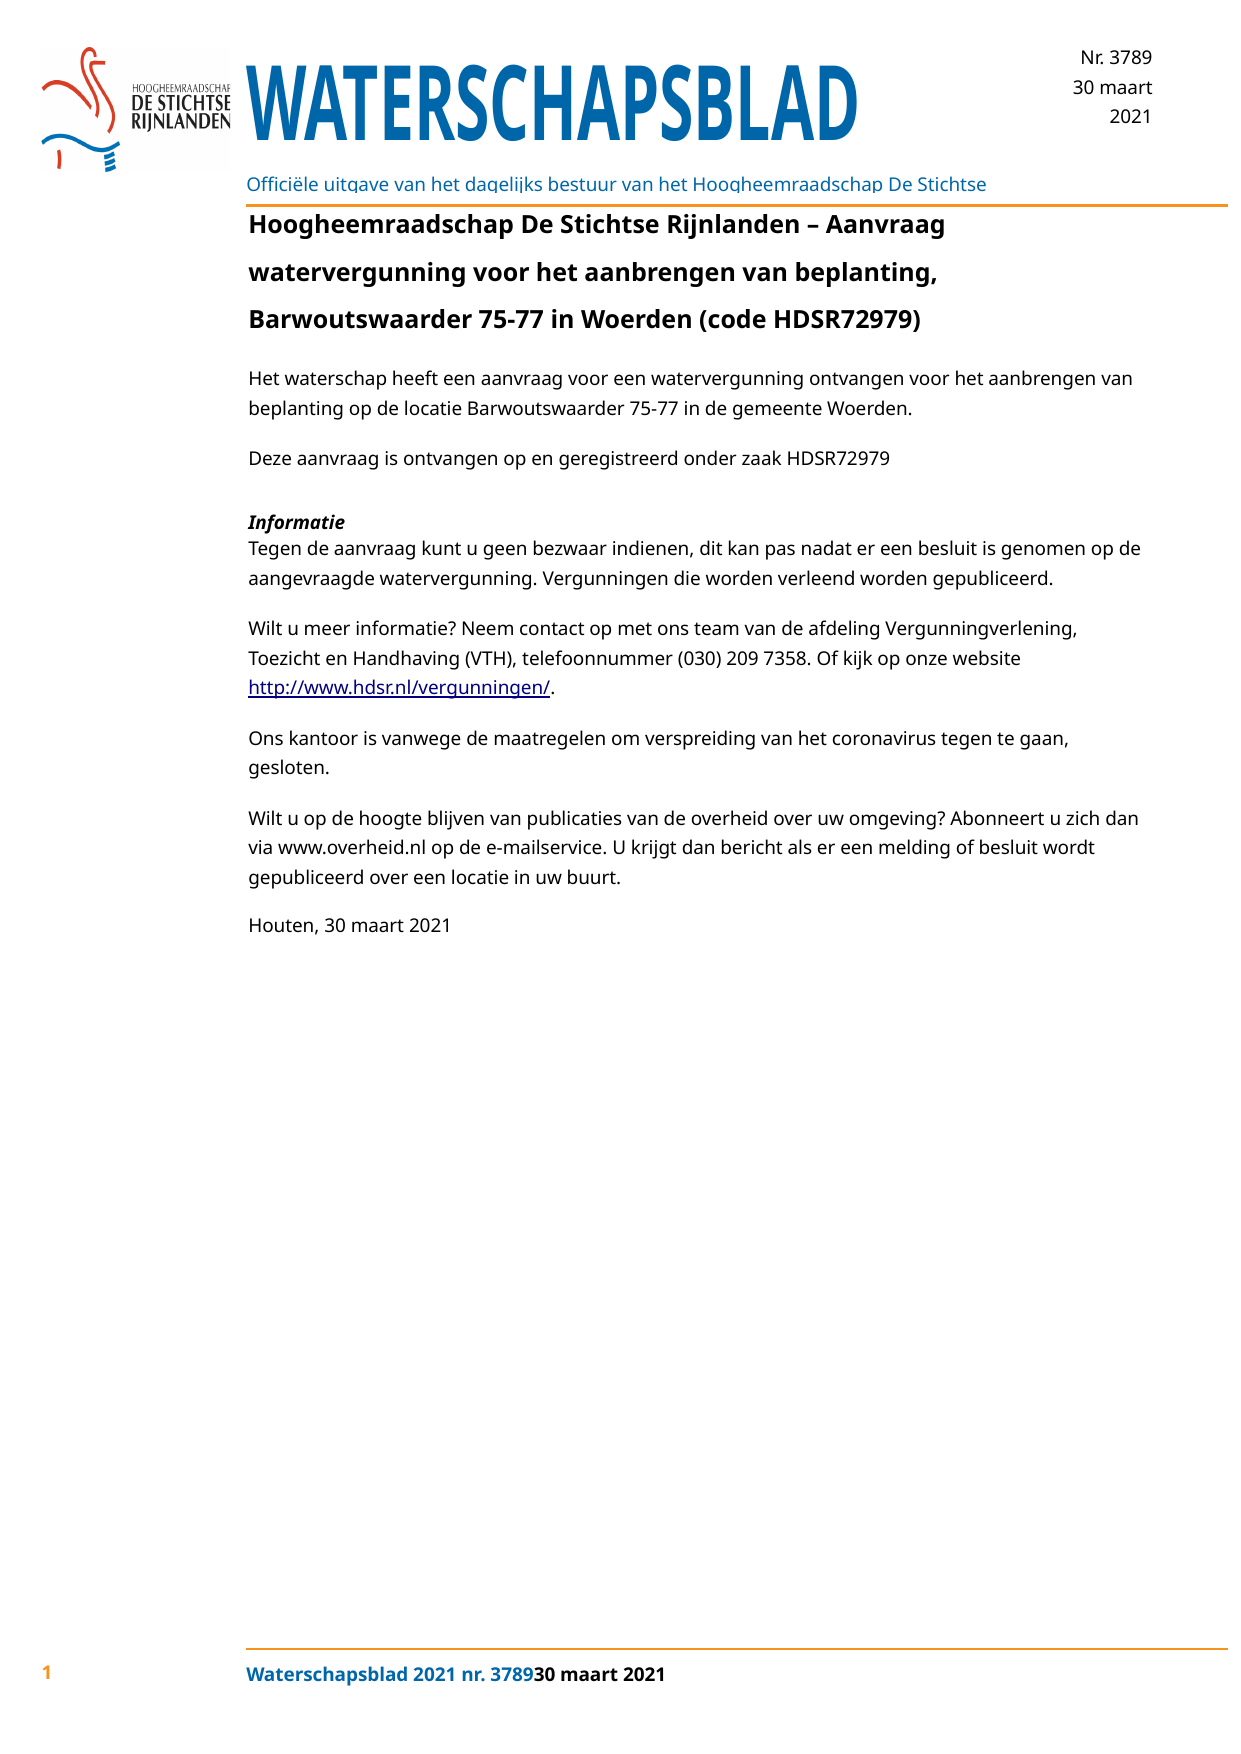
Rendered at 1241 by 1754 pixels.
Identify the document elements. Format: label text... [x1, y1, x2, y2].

text Deze aanvraag is ontvangen op en geregistreerd onder zaak HDSR72979 [248, 446, 1152, 471]
text Informatie [248, 509, 1152, 535]
text Tegen de aanvraag kunt u geen bezwaar indienen, dit kan pas nadat er een besluit is genomen op de aangevraagde watervergunning. Vergunningen die worden verleend worden gepubliceerd. [248, 535, 1152, 591]
text Houten, 30 maart 2021 [248, 912, 1152, 937]
text Wilt u op de hoogte blijven van publicaties van de overheid over uw omgeving? Abonneert u zich dan via www.overheid.nl op de e-mailservice. U krijgt dan bericht als er een melding of besluit wordt gepubliceerd over een locatie in uw buurt. [248, 805, 1152, 890]
text Wilt u meer informatie? Neem contact op met ons team van de afdeling Vergunningverlening, Toezicht en Handhaving (VTH), telefoonnummer (030) 209 7358. Of kijk op onze website http://www.hdsr.nl/vergunningen/. [248, 615, 1152, 700]
text Het waterschap heeft een aanvraag voor een watervergunning ontvangen voor het aanbrengen van beplanting op de locatie Barwoutswaarder 75-77 in de gemeente Woerden. [248, 366, 1152, 421]
picture [41, 47, 231, 172]
text Ons kantoor is vanwege de maatregelen om verspreiding van het coronavirus tegen te gaan, gesloten. [248, 725, 1152, 780]
text Hoogheemraadschap De Stichtse Rijnlanden – Aanvraag watervergunning voor het aanbrengen van beplanting, Barwoutswaarder 75-77 in Woerden (code HDSR72979) [248, 207, 1152, 336]
